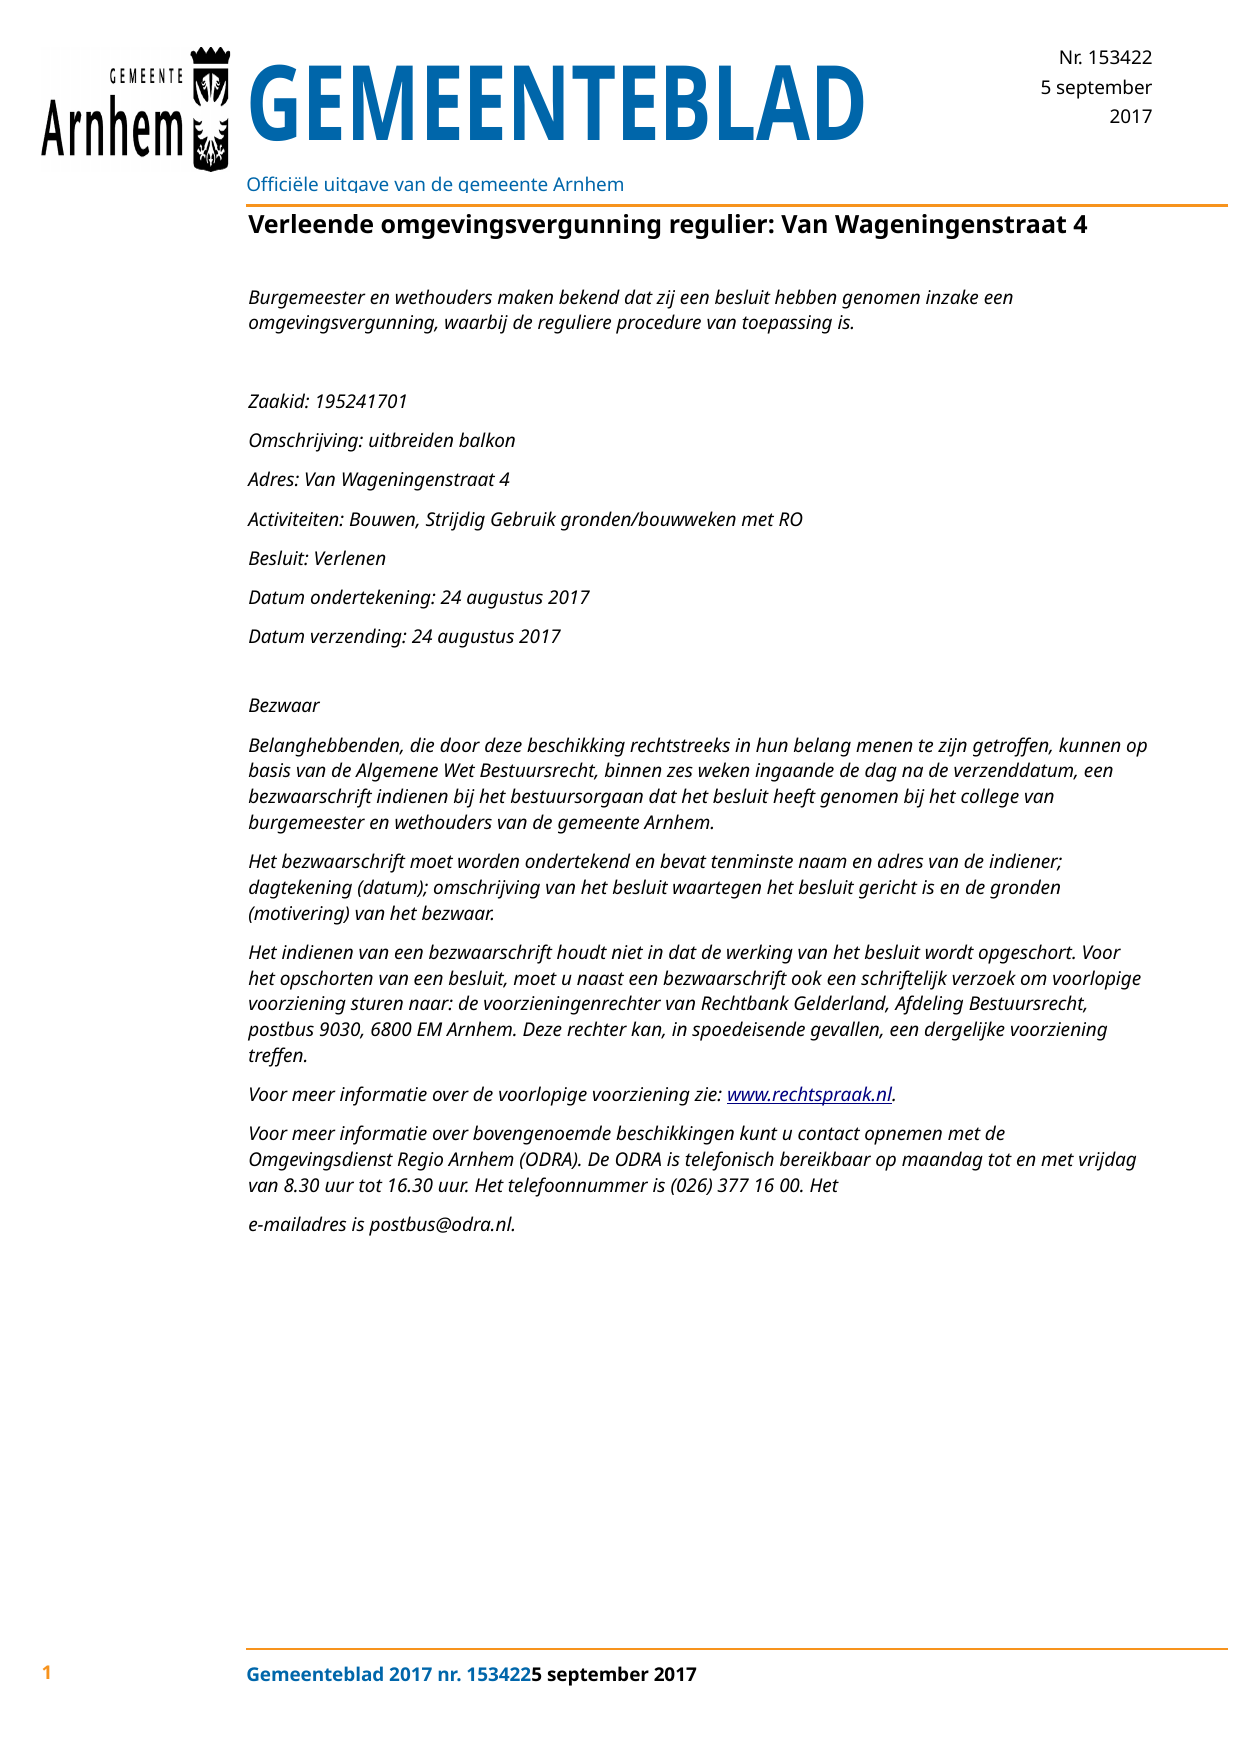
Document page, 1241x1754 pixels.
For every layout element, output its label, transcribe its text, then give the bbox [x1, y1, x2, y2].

text Zaakid: 195241701 [248, 388, 1152, 414]
text Besluit: Verlenen [248, 545, 1152, 571]
text Omschrijving: uitbreiden balkon [248, 427, 1152, 453]
text Datum ondertekening: 24 augustus 2017 [248, 584, 1152, 610]
text Voor meer informatie over de voorlopige voorziening zie: www.rechtspraak.nl. [248, 1081, 1152, 1107]
text Belanghebbenden, die door deze beschikking rechtstreeks in hun belang menen te zijn getroffen, kunnen op basis van de Algemene Wet Bestuursrecht, binnen zes weken ingaande de dag na de verzenddatum, een bezwaarschrift indienen bij het bestuursorgaan dat het besluit heeft genomen bij het college van burgemeester en wethouders van de gemeente Arnhem. [248, 732, 1152, 835]
text Het indienen van een bezwaarschrift houdt niet in dat de werking van het besluit wordt opgeschort. Voor het opschorten van een besluit, moet u naast een bezwaarschrift ook een schriftelijk verzoek om voorlopige voorziening sturen naar: de voorzieningenrechter van Rechtbank Gelderland, Afdeling Bestuursrecht, postbus 9030, 6800 EM Arnhem. Deze rechter kan, in spoedeisende gevallen, een dergelijke voorziening treffen. [248, 939, 1152, 1068]
text Verleende omgevingsvergunning regulier: Van Wageningenstraat 4 [248, 207, 1152, 241]
text Adres: Van Wageningenstraat 4 [248, 467, 1152, 492]
text Activiteiten: Bouwen, Strijdig Gebruik gronden/bouwweken met RO [248, 506, 1152, 532]
text Voor meer informatie over bovengenoemde beschikkingen kunt u contact opnemen met de Omgevingsdienst Regio Arnhem (ODRA). De ODRA is telefonisch bereikbaar op maandag tot en met vrijdag van 8.30 uur tot 16.30 uur. Het telefoonnummer is (026) 377 16 00. Het [248, 1121, 1152, 1198]
text Bezwaar [248, 693, 1152, 718]
text Datum verzending: 24 augustus 2017 [248, 624, 1152, 649]
picture [41, 47, 231, 172]
text e-mailadres is postbus@odra.nl. [248, 1211, 1152, 1237]
text Burgemeester en wethouders maken bekend dat zij een besluit hebben genomen inzake een omgevingsvergunning, waarbij de reguliere procedure van toepassing is. [248, 284, 1152, 335]
text Het bezwaarschrift moet worden ondertekend en bevat tenminste naam en adres van de indiener; dagtekening (datum); omschrijving van het besluit waartegen het besluit gericht is en de gronden (motivering) van het bezwaar. [248, 848, 1152, 926]
